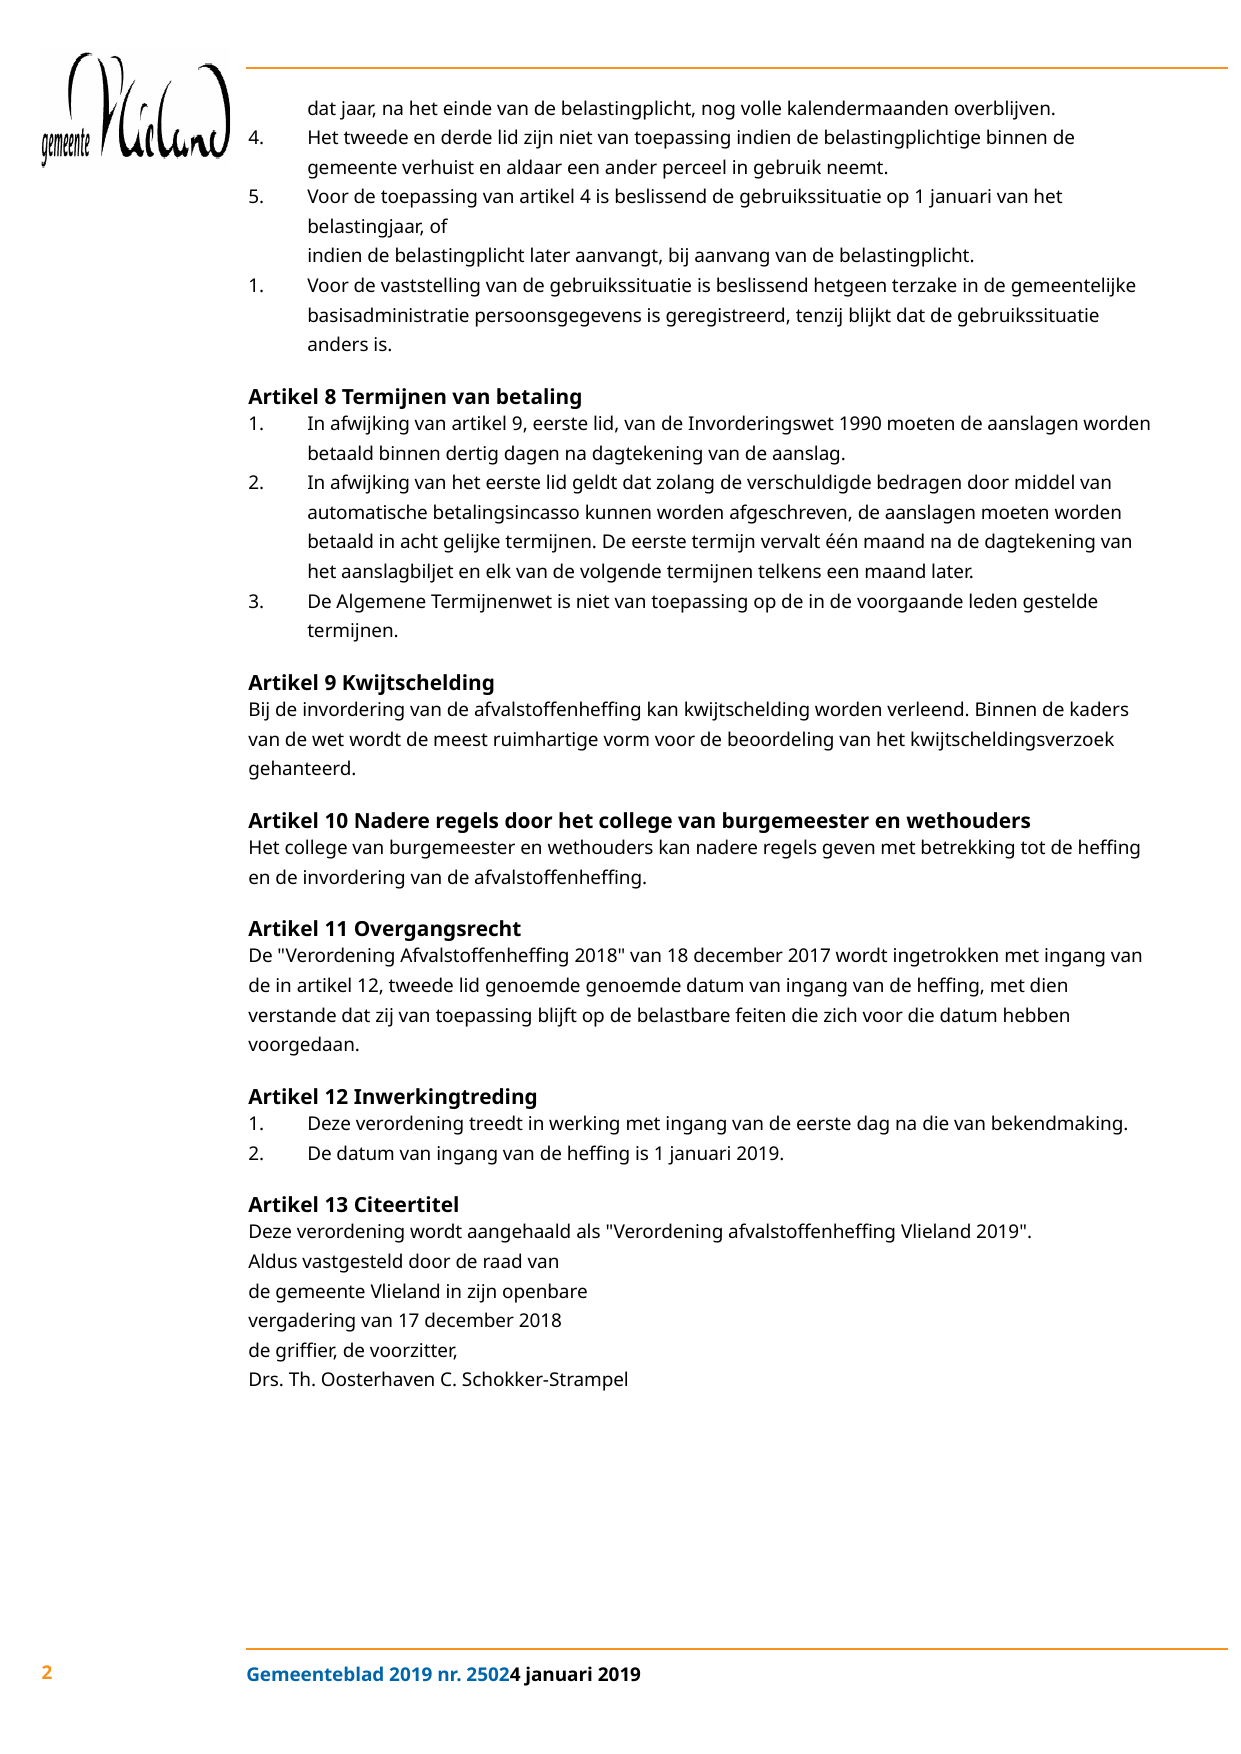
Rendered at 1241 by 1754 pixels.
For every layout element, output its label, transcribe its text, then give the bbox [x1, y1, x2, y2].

text Artikel 9 Kwijtschelding [248, 668, 1152, 696]
text Artikel 11 Overgangsrecht [248, 914, 1152, 943]
text Het college van burgemeester en wethouders kan nadere regels geven met betrekking tot de heffing en de invordering van de afvalstoffenheffing. [248, 834, 1152, 889]
list Voor de vaststelling van de gebruikssituatie is beslissend hetgeen terzake in de gemeentelijke basisadministratie persoonsgegevens is geregistreerd, tenzij blijkt dat de gebruikssituatie anders is. [248, 272, 1152, 357]
list In afwijking van artikel 9, eerste lid, van de Invorderingswet 1990 moeten de aanslagen worden betaald binnen dertig dagen na dagtekening van de aanslag. [248, 410, 1152, 466]
picture [41, 47, 231, 172]
text Artikel 12 Inwerkingtreding [248, 1082, 1152, 1110]
list indien de belastingplicht later aanvangt, bij aanvang van de belastingplicht. [248, 243, 1152, 268]
text Bij de invordering van de afvalstoffenheffing kan kwijtschelding worden verleend. Binnen de kaders van de wet wordt de meest ruimhartige vorm voor de beoordeling van het kwijtscheldingsverzoek gehanteerd. [248, 696, 1152, 781]
text de griffier, de voorzitter, [248, 1337, 1152, 1363]
list dat jaar, na het einde van de belastingplicht, nog volle kalendermaanden overblijven. [248, 95, 1152, 121]
text Artikel 8 Termijnen van betaling [248, 382, 1152, 410]
text De "Verordening Afvalstoffenheffing 2018" van 18 december 2017 wordt ingetrokken met ingang van de in artikel 12, tweede lid genoemde genoemde datum van ingang van de heffing, met dien verstande dat zij van toepassing blijft op de belastbare feiten die zich voor die datum hebben voorgedaan. [248, 943, 1152, 1057]
list De datum van ingang van de heffing is 1 januari 2019. [248, 1140, 1152, 1166]
list Deze verordening treedt in werking met ingang van de eerste dag na die van bekendmaking. [248, 1110, 1152, 1136]
text de gemeente Vlieland in zijn openbare [248, 1278, 1152, 1304]
text vergadering van 17 december 2018 [248, 1307, 1152, 1333]
list Voor de toepassing van artikel 4 is beslissend de gebruikssituatie op 1 januari van het belastingjaar, of [248, 183, 1152, 239]
text Drs. Th. Oosterhaven C. Schokker-Strampel [248, 1367, 1152, 1392]
text Deze verordening wordt aangehaald als "Verordening afvalstoffenheffing Vlieland 2019". [248, 1219, 1152, 1244]
text Aldus vastgesteld door de raad van [248, 1248, 1152, 1274]
text Artikel 13 Citeertitel [248, 1190, 1152, 1219]
list In afwijking van het eerste lid geldt dat zolang de verschuldigde bedragen door middel van automatische betalingsincasso kunnen worden afgeschreven, de aanslagen moeten worden betaald in acht gelijke termijnen. De eerste termijn vervalt één maand na de dagtekening van het aanslagbiljet en elk van de volgende termijnen telkens een maand later. [248, 469, 1152, 584]
list De Algemene Termijnenwet is niet van toepassing op de in de voorgaande leden gestelde termijnen. [248, 588, 1152, 643]
text Artikel 10 Nadere regels door het college van burgemeester en wethouders [248, 806, 1152, 834]
list Het tweede en derde lid zijn niet van toepassing indien de belastingplichtige binnen de gemeente verhuist en aldaar een ander perceel in gebruik neemt. [248, 124, 1152, 180]
